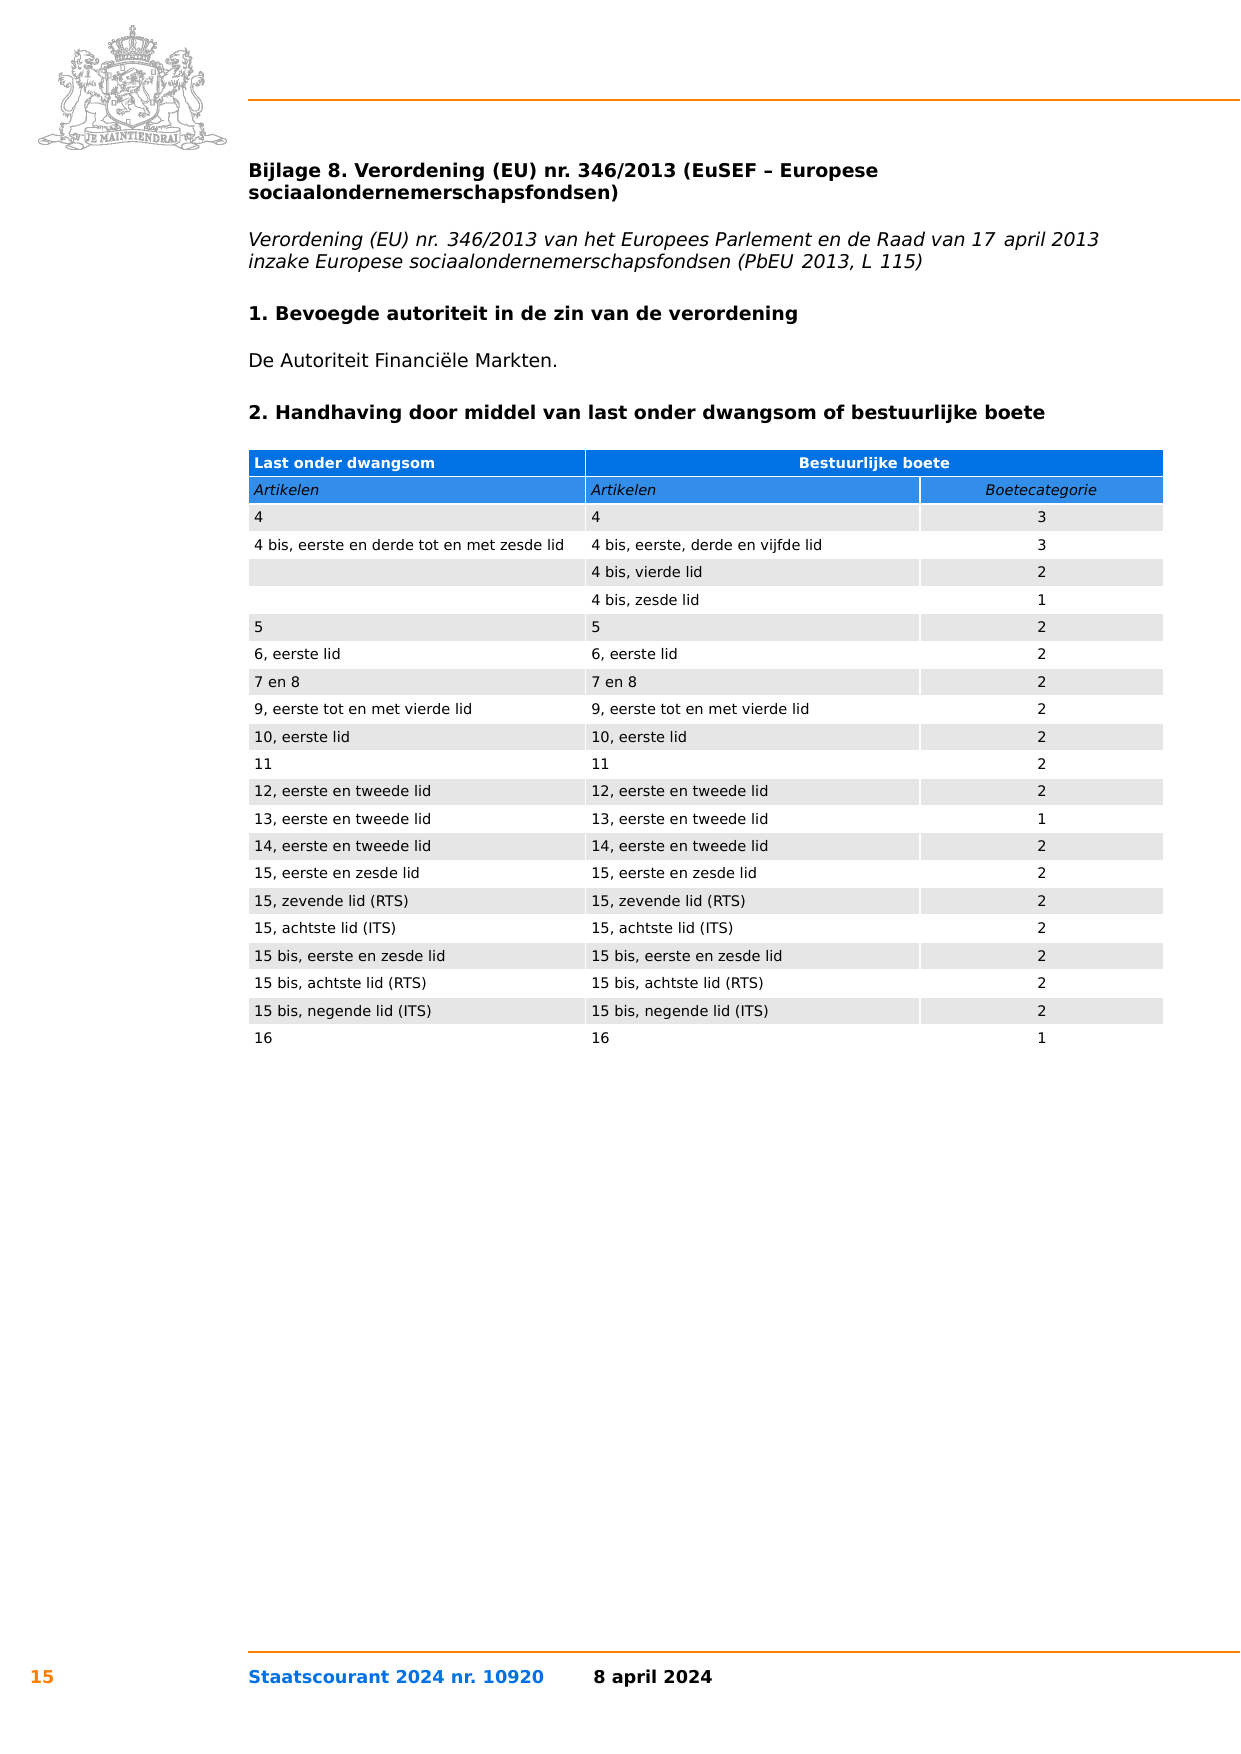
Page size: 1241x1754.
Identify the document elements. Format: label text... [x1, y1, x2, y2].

table_cell 15 bis, eerste en zesde lid [586, 943, 919, 969]
table_cell 9, eerste tot en met vierde lid [249, 696, 585, 723]
table_cell 2 [921, 943, 1163, 969]
table_cell 15 bis, achtste lid (RTS) [249, 970, 585, 997]
table_header Last onder dwangsom [249, 450, 585, 476]
table_cell Boetecategorie [921, 477, 1163, 503]
table_cell 1 [921, 587, 1163, 613]
table_cell 15, achtste lid (ITS) [586, 916, 919, 942]
table_cell [249, 587, 585, 613]
table_cell 2 [921, 970, 1163, 997]
table_cell 15 bis, achtste lid (RTS) [586, 970, 919, 997]
table_cell 11 [249, 751, 585, 777]
table_cell 7 en 8 [586, 669, 919, 695]
table_cell 2 [921, 559, 1163, 586]
table_cell 3 [921, 505, 1163, 531]
subtitle Bijlage 8. Verordening (EU) nr. 346/2013 (EuSEF – Europese sociaalondernemerschapsfondsen) [248, 160, 1163, 204]
table_cell 2 [921, 861, 1163, 887]
table_cell 2 [921, 916, 1163, 942]
table_cell 15 bis, negende lid (ITS) [249, 998, 585, 1024]
table_cell 13, eerste en tweede lid [586, 806, 919, 832]
table_cell 15, zevende lid (RTS) [586, 888, 919, 914]
table_cell 9, eerste tot en met vierde lid [586, 696, 919, 723]
picture [38, 25, 227, 150]
table_cell 4 bis, vierde lid [586, 559, 919, 586]
table_header Bestuurlijke boete [586, 450, 1163, 476]
table_cell [249, 559, 585, 586]
table_cell 11 [586, 751, 919, 777]
table_cell 2 [921, 998, 1163, 1024]
table_cell 16 [586, 1025, 919, 1051]
table_cell 4 [249, 505, 585, 531]
subtitle 1. Bevoegde autoriteit in de zin van de verordening [248, 303, 1163, 325]
table_cell 16 [249, 1025, 585, 1051]
table_cell 3 [921, 532, 1163, 558]
table_cell 1 [921, 1025, 1163, 1051]
table_cell 4 bis, eerste en derde tot en met zesde lid [249, 532, 585, 558]
table_cell 2 [921, 724, 1163, 750]
table_cell 2 [921, 614, 1163, 641]
table_cell 4 [586, 505, 919, 531]
table_cell 1 [921, 806, 1163, 832]
table_cell 15 bis, eerste en zesde lid [249, 943, 585, 969]
table_cell 5 [586, 614, 919, 641]
table_cell 12, eerste en tweede lid [249, 779, 585, 805]
table_cell Artikelen [249, 477, 585, 503]
table_cell 12, eerste en tweede lid [586, 779, 919, 805]
table_cell 2 [921, 888, 1163, 914]
table_cell 7 en 8 [249, 669, 585, 695]
table_cell 5 [249, 614, 585, 641]
table_cell 15, eerste en zesde lid [249, 861, 585, 887]
table_cell 2 [921, 751, 1163, 777]
table_cell 4 bis, eerste, derde en vijfde lid [586, 532, 919, 558]
table_cell 2 [921, 779, 1163, 805]
table_cell 2 [921, 642, 1163, 668]
table_cell 13, eerste en tweede lid [249, 806, 585, 832]
table_cell 6, eerste lid [249, 642, 585, 668]
table_cell 15, zevende lid (RTS) [249, 888, 585, 914]
text Verordening (EU) nr. 346/2013 van het Europees Parlement en de Raad van 17 april 2013 inzake Europese sociaalondernemerschapsfondsen (PbEU 2013, L 115) [248, 229, 1163, 273]
subtitle 2. Handhaving door middel van last onder dwangsom of bestuurlijke boete [248, 402, 1163, 424]
table_cell 6, eerste lid [586, 642, 919, 668]
table_cell 2 [921, 669, 1163, 695]
table_cell 15, achtste lid (ITS) [249, 916, 585, 942]
text De Autoriteit Financiële Markten. [248, 350, 1163, 372]
table_cell 4 bis, zesde lid [586, 587, 919, 613]
table_cell 14, eerste en tweede lid [586, 833, 919, 860]
table_cell 2 [921, 696, 1163, 723]
table_cell 15, eerste en zesde lid [586, 861, 919, 887]
table_cell 2 [921, 833, 1163, 860]
table_cell Artikelen [586, 477, 919, 503]
table_cell 10, eerste lid [249, 724, 585, 750]
table_cell 10, eerste lid [586, 724, 919, 750]
table_cell 15 bis, negende lid (ITS) [586, 998, 919, 1024]
table_cell 14, eerste en tweede lid [249, 833, 585, 860]
